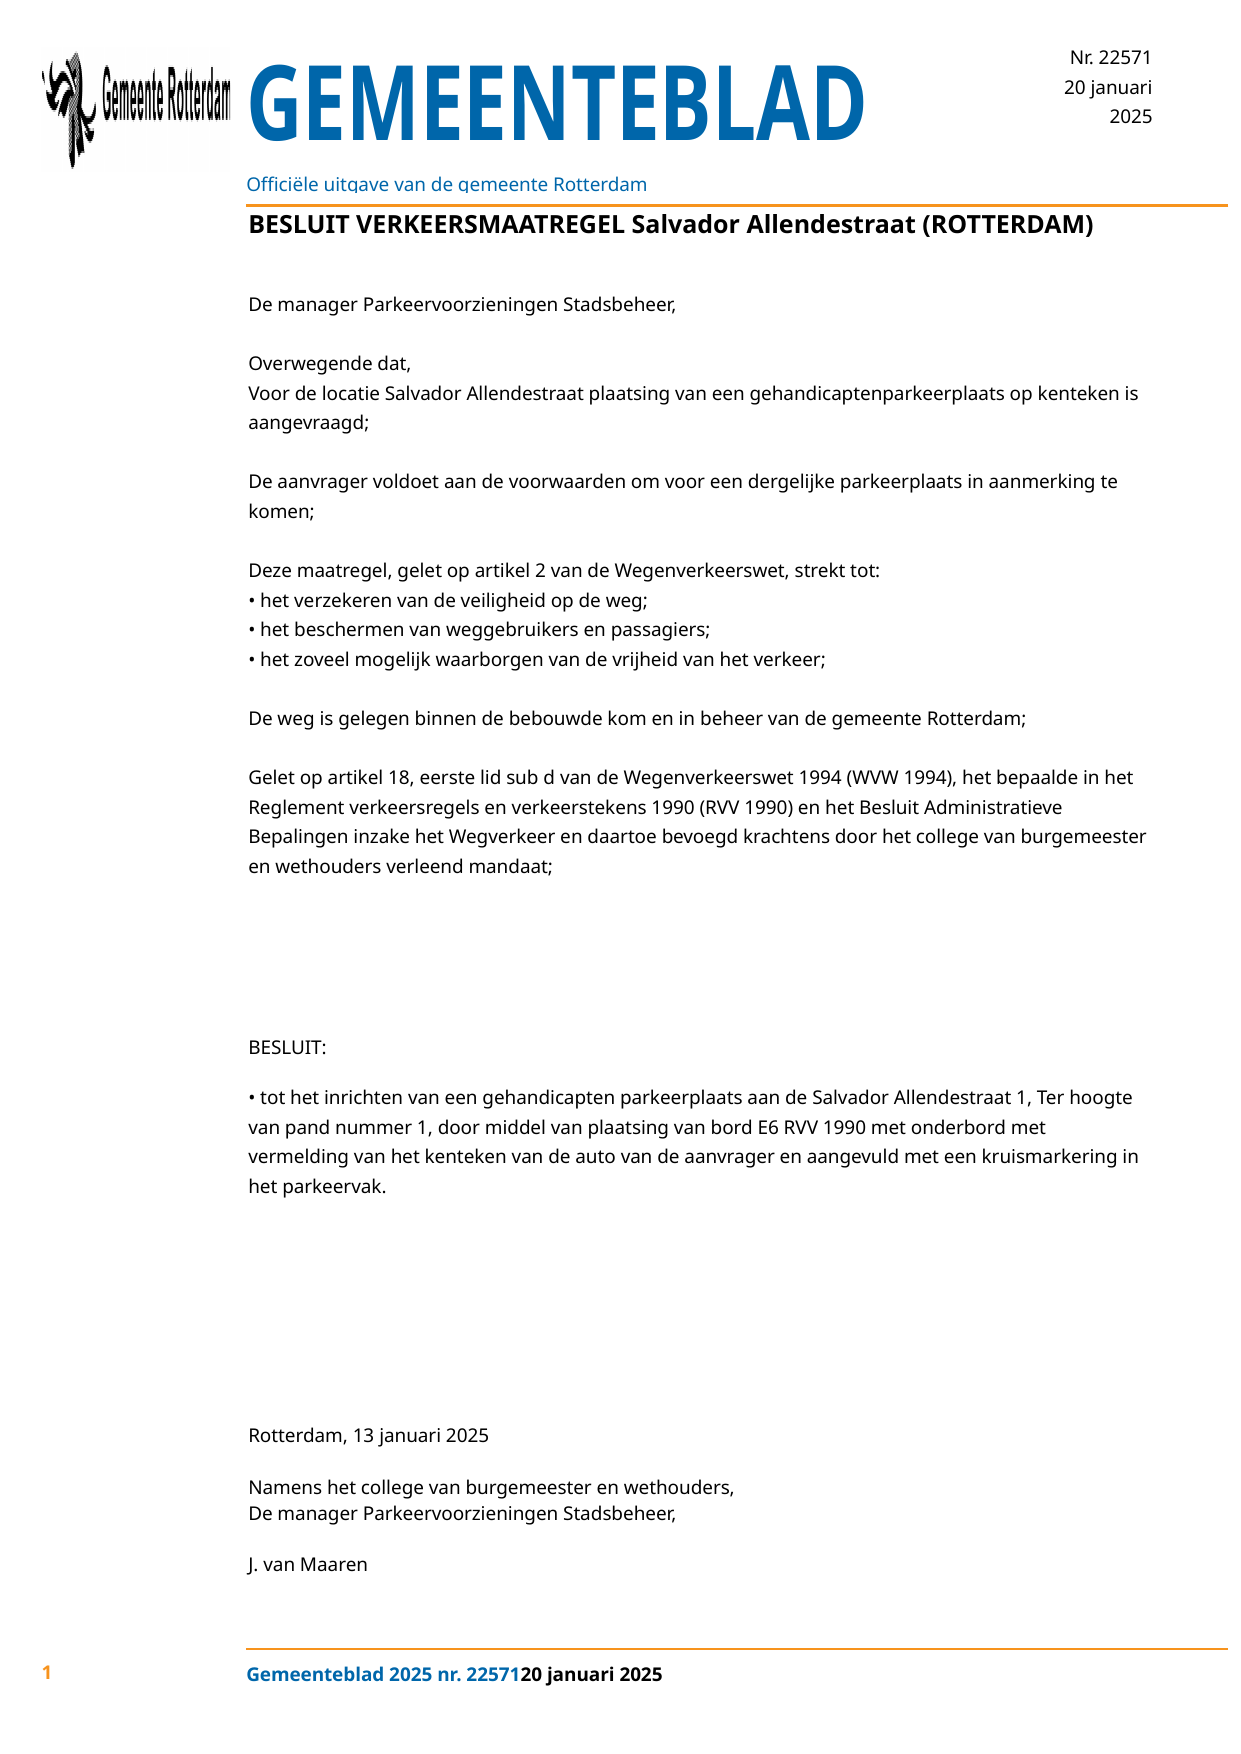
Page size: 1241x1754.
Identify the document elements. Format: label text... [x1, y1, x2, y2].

text Deze maatregel, gelet op artikel 2 van de Wegenverkeerswet, strekt tot: [248, 557, 1152, 583]
text Namens het college van burgemeester en wethouders, [248, 1474, 1152, 1500]
text • tot het inrichten van een gehandicapten parkeerplaats aan de Salvador Allendestraat 1, Ter hoogte van pand nummer 1, door middel van plaatsing van bord E6 RVV 1990 met onderbord met vermelding van het kenteken van de auto van de aanvrager en aangevuld met een kruismarkering in het parkeervak. [248, 1084, 1152, 1199]
text • het verzekeren van de veiligheid op de weg; [248, 587, 1152, 613]
text Overwegende dat, [248, 350, 1152, 376]
text Voor de locatie Salvador Allendestraat plaatsing van een gehandicaptenparkeerplaats op kenteken is aangevraagd; [248, 380, 1152, 435]
text De manager Parkeervoorzieningen Stadsbeheer, [248, 1500, 1152, 1526]
text BESLUIT VERKEERSMAATREGEL Salvador Allendestraat (ROTTERDAM) [248, 207, 1152, 241]
text J. van Maaren [248, 1551, 1152, 1577]
text Rotterdam, 13 januari 2025 [248, 1423, 1152, 1448]
text Gelet op artikel 18, eerste lid sub d van de Wegenverkeerswet 1994 (WVW 1994), het bepaalde in het Reglement verkeersregels en verkeerstekens 1990 (RVV 1990) en het Besluit Administratieve Bepalingen inzake het Wegverkeer en daartoe bevoegd krachtens door het college van burgemeester en wethouders verleend mandaat; [248, 764, 1152, 879]
text • het zoveel mogelijk waarborgen van de vrijheid van het verkeer; [248, 646, 1152, 672]
text • het beschermen van weggebruikers en passagiers; [248, 616, 1152, 642]
text De weg is gelegen binnen de bebouwde kom en in beheer van de gemeente Rotterdam; [248, 705, 1152, 731]
text De aanvrager voldoet aan de voorwaarden om voor een dergelijke parkeerplaats in aanmerking te komen; [248, 468, 1152, 524]
picture [41, 47, 231, 172]
text De manager Parkeervoorzieningen Stadsbeheer, [248, 291, 1152, 317]
text BESLUIT: [248, 1034, 1152, 1060]
